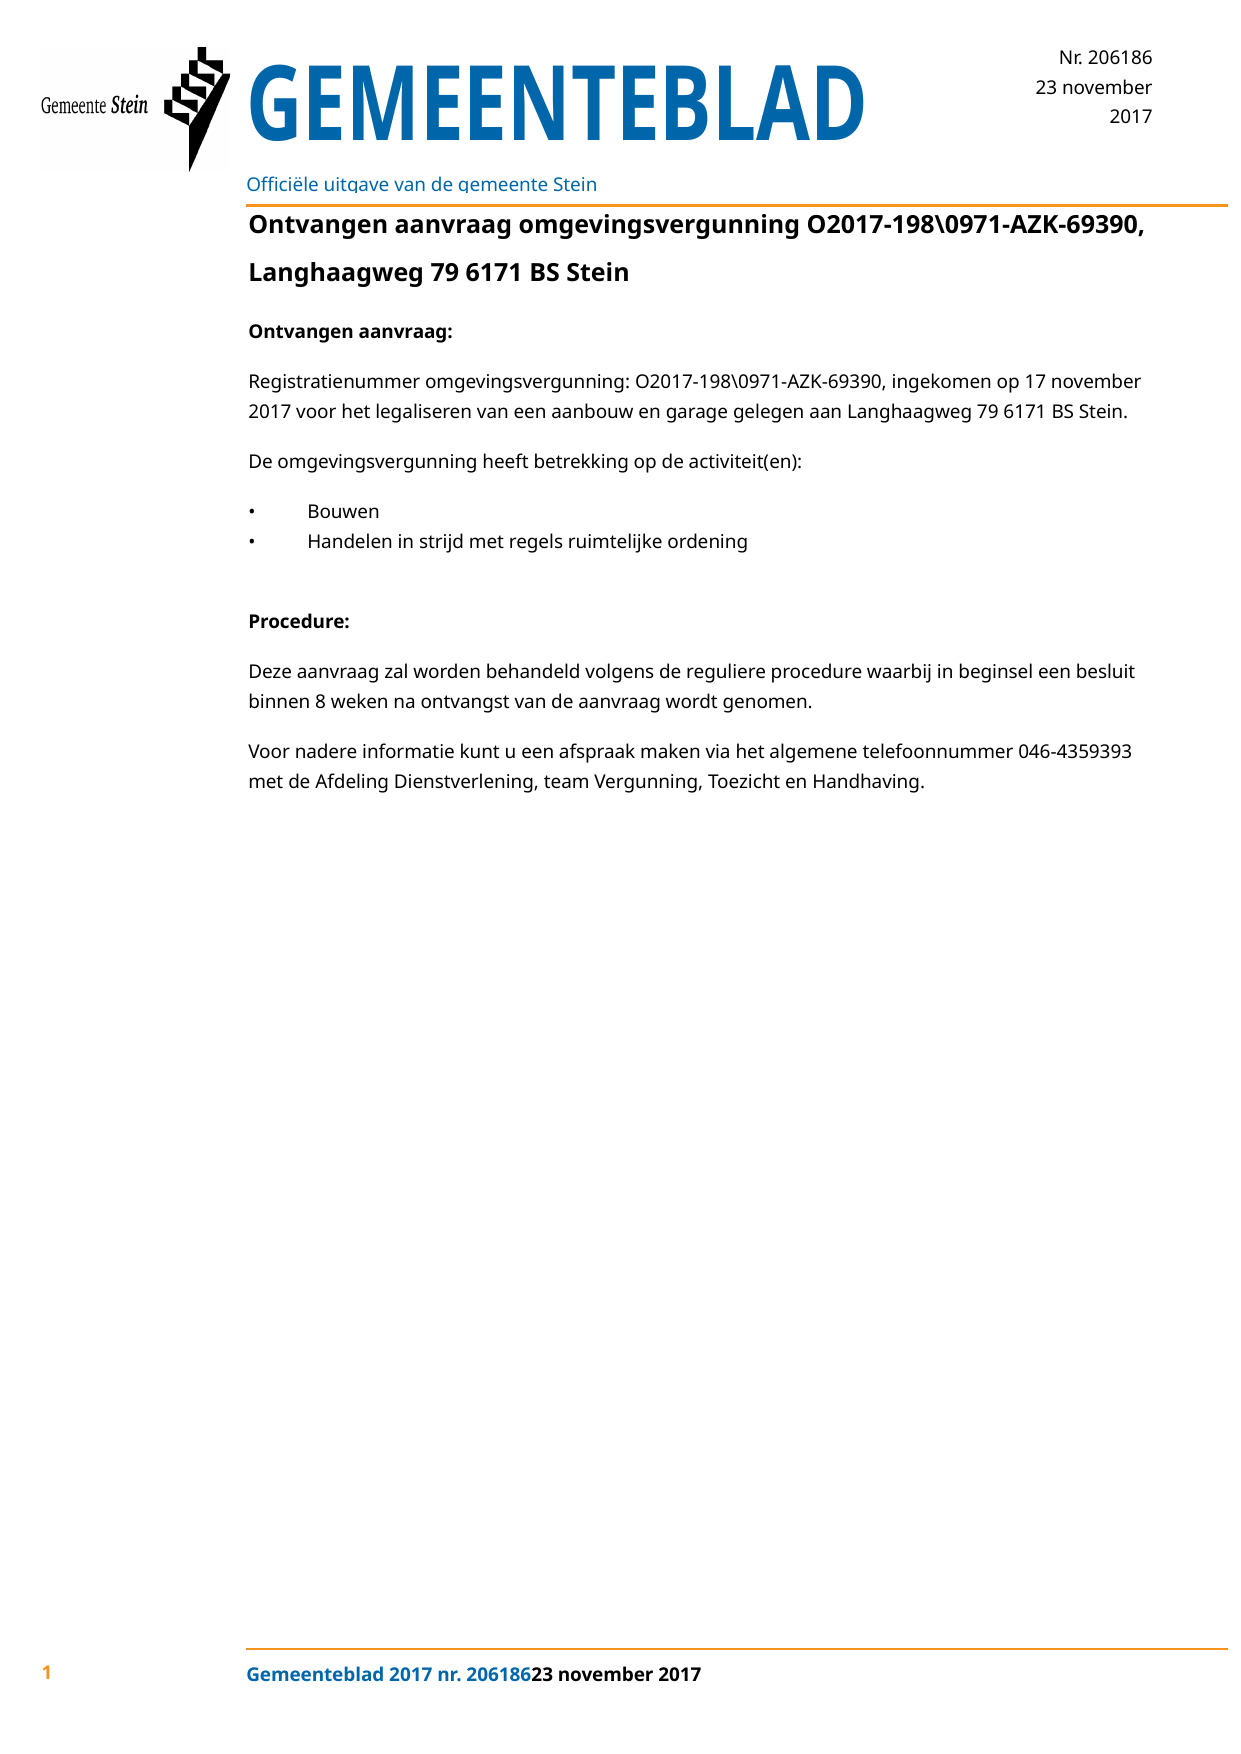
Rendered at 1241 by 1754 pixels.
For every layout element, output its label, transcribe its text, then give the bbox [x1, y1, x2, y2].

text Procedure: [248, 608, 1152, 634]
text De omgevingsvergunning heeft betrekking op de activiteit(en): [248, 448, 1152, 474]
list Handelen in strijd met regels ruimtelijke ordening [248, 528, 1152, 554]
picture [41, 47, 231, 172]
text Ontvangen aanvraag: [248, 318, 1152, 344]
text Voor nadere informatie kunt u een afspraak maken via het algemene telefoonnummer 046-4359393 met de Afdeling Dienstverlening, team Vergunning, Toezicht en Handhaving. [248, 739, 1152, 794]
text Ontvangen aanvraag omgevingsvergunning O2017-198\0971-AZK-69390, Langhaagweg 79 6171 BS Stein [248, 207, 1152, 288]
list Bouwen [248, 499, 1152, 524]
text Deze aanvraag zal worden behandeld volgens de reguliere procedure waarbij in beginsel een besluit binnen 8 weken na ontvangst van de aanvraag wordt genomen. [248, 659, 1152, 714]
text Registratienummer omgevingsvergunning: O2017-198\0971-AZK-69390, ingekomen op 17 november 2017 voor het legaliseren van een aanbouw en garage gelegen aan Langhaagweg 79 6171 BS Stein. [248, 368, 1152, 424]
